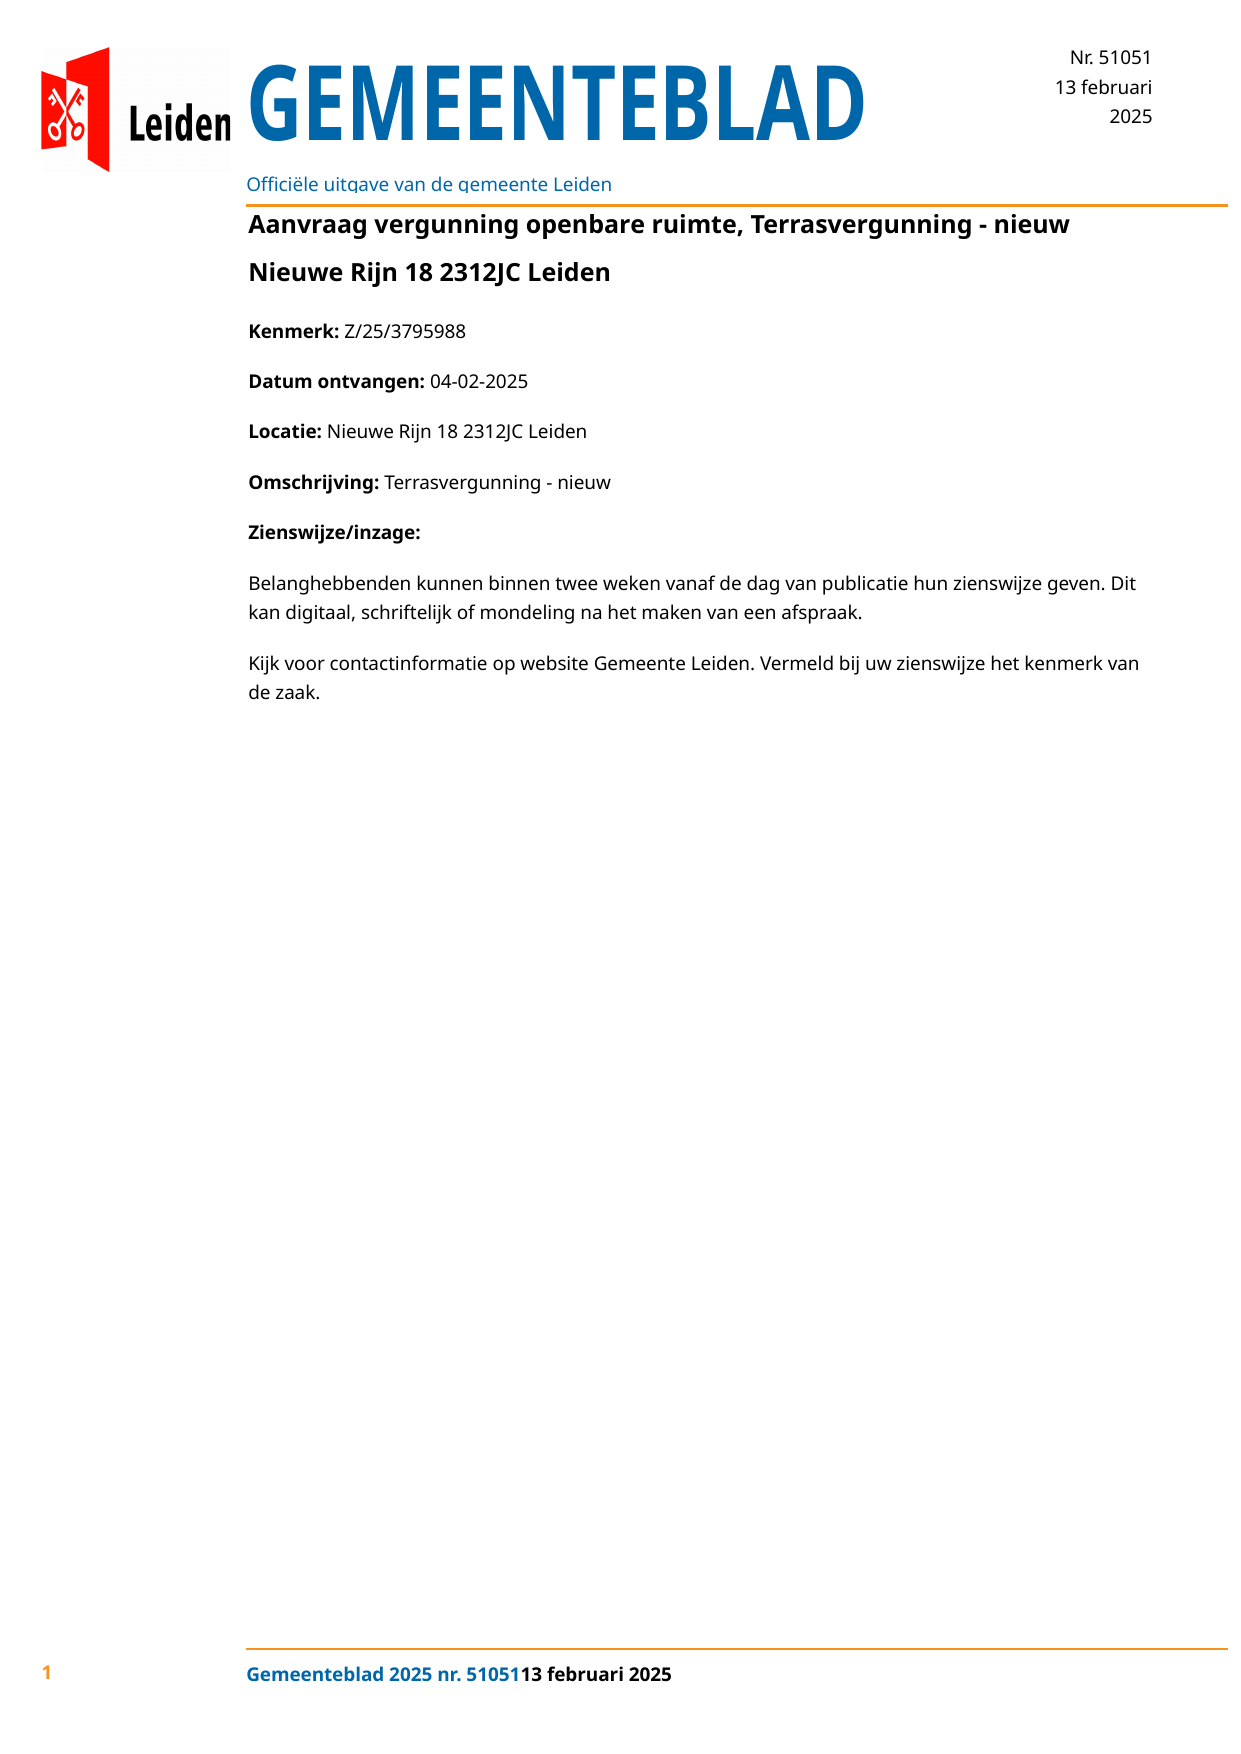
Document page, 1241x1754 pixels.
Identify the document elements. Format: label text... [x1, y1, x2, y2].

text Kijk voor contactinformatie op website Gemeente Leiden. Vermeld bij uw zienswijze het kenmerk van de zaak. [248, 650, 1152, 705]
text Omschrijving: Terrasvergunning - nieuw [248, 469, 1152, 495]
text Datum ontvangen: 04-02-2025 [248, 368, 1152, 394]
text Locatie: Nieuwe Rijn 18 2312JC Leiden [248, 419, 1152, 444]
text Belanghebbenden kunnen binnen twee weken vanaf de dag van publicatie hun zienswijze geven. Dit kan digitaal, schriftelijk of mondeling na het maken van een afspraak. [248, 570, 1152, 625]
picture [41, 47, 231, 172]
text Aanvraag vergunning openbare ruimte, Terrasvergunning - nieuw Nieuwe Rijn 18 2312JC Leiden [248, 207, 1152, 288]
text Zienswijze/inzage: [248, 519, 1152, 545]
text Kenmerk: Z/25/3795988 [248, 318, 1152, 344]
